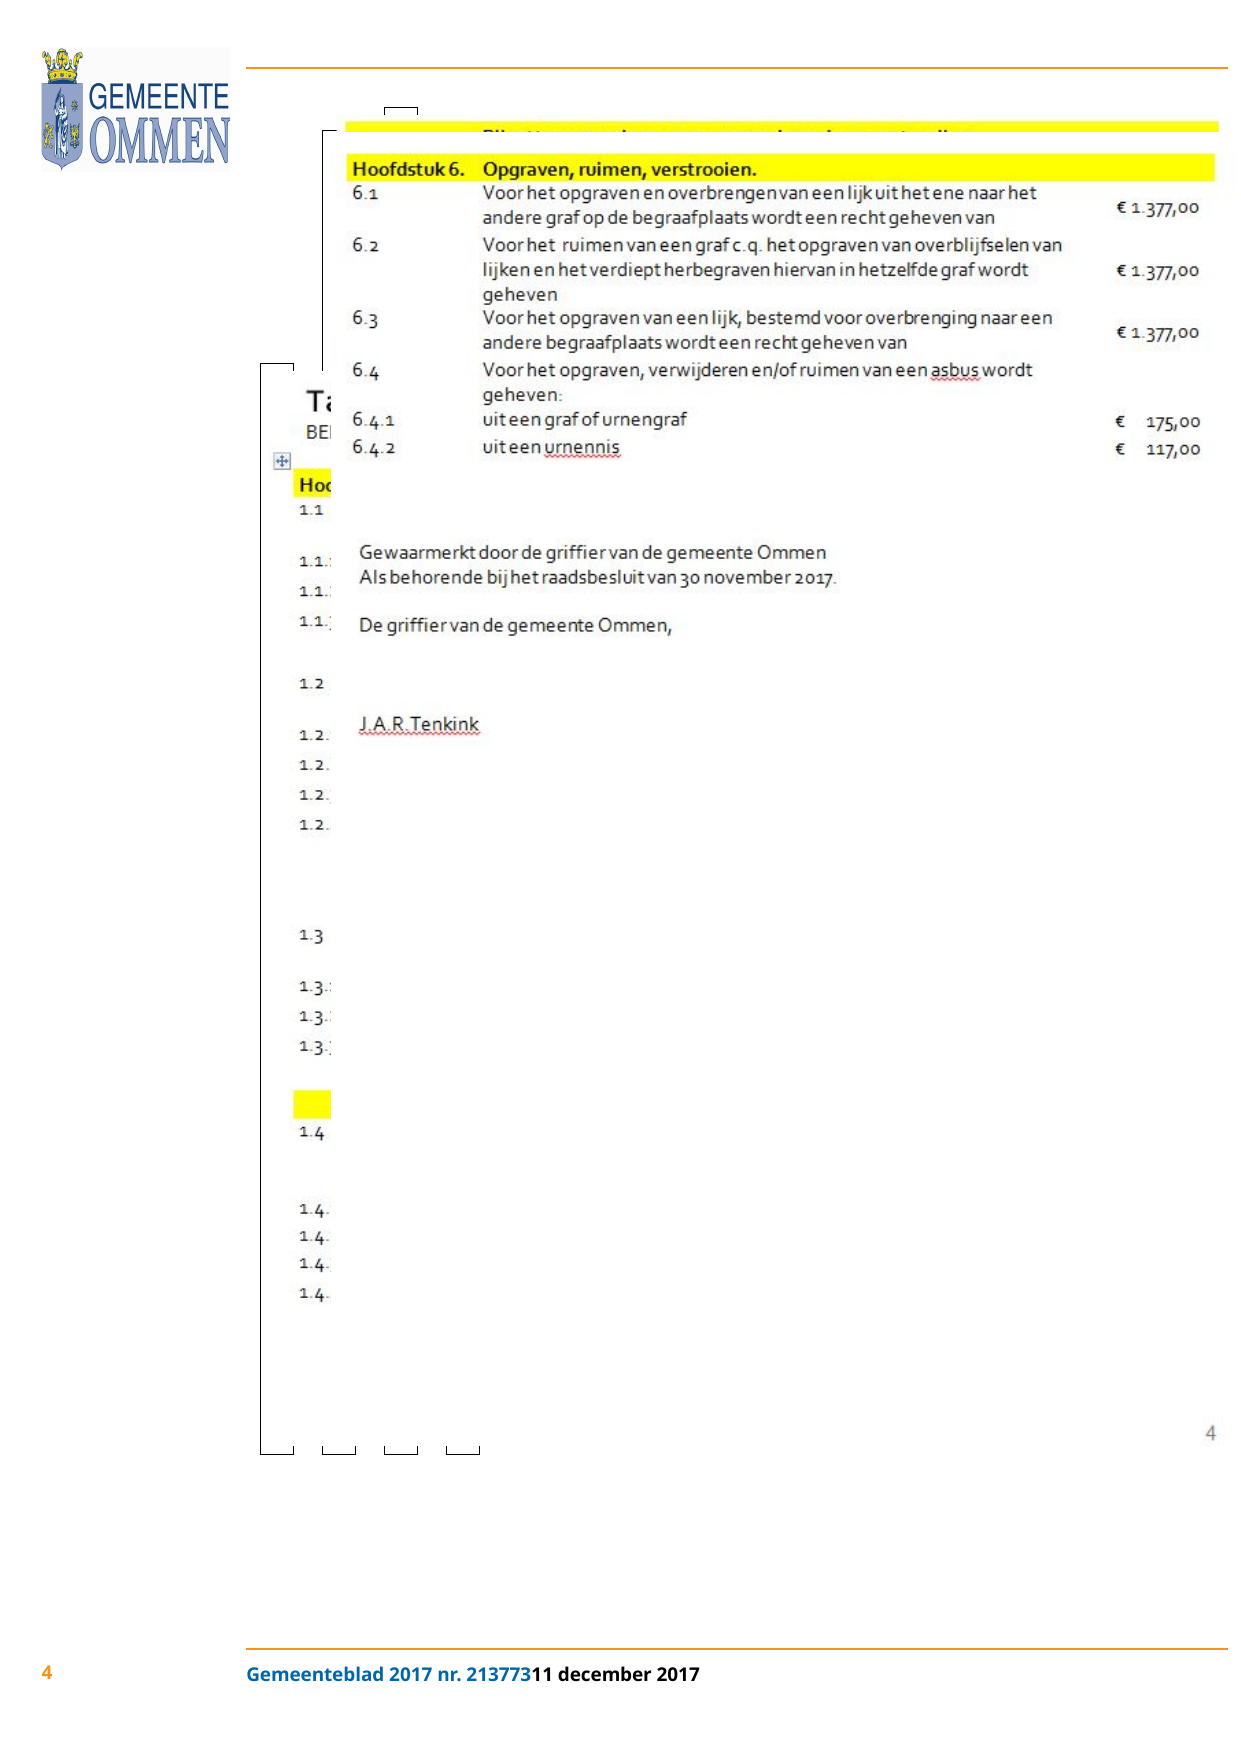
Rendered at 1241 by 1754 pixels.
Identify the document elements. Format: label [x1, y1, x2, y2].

picture [268, 115, 1240, 1446]
picture [41, 47, 231, 172]
